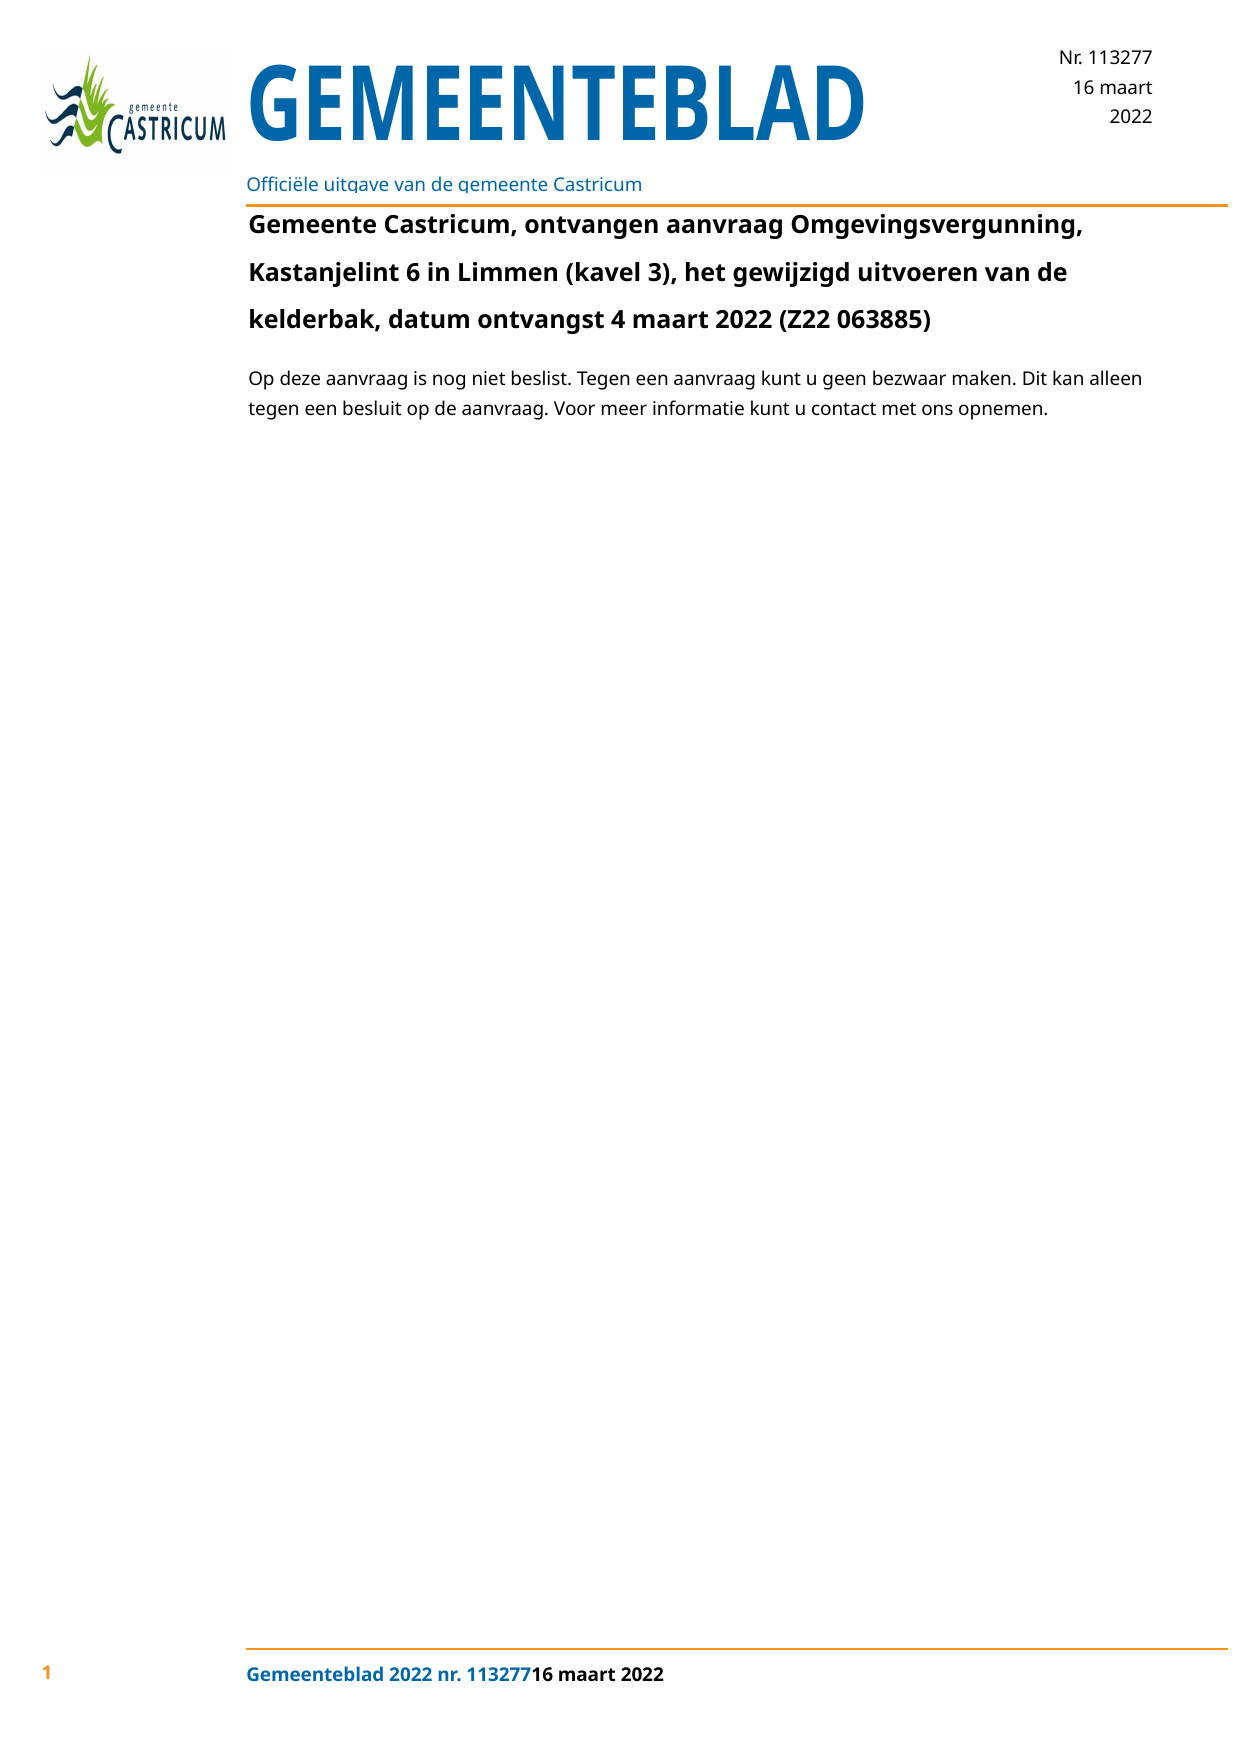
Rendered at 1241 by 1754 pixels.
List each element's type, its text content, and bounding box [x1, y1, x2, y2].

text Gemeente Castricum, ontvangen aanvraag Omgevingsvergunning, Kastanjelint 6 in Limmen (kavel 3), het gewijzigd uitvoeren van de kelderbak, datum ontvangst 4 maart 2022 (Z22 063885) [248, 207, 1152, 336]
text Op deze aanvraag is nog niet beslist. Tegen een aanvraag kunt u geen bezwaar maken. Dit kan alleen tegen een besluit op de aanvraag. Voor meer informatie kunt u contact met ons opnemen. [248, 366, 1152, 421]
picture [41, 47, 231, 172]
